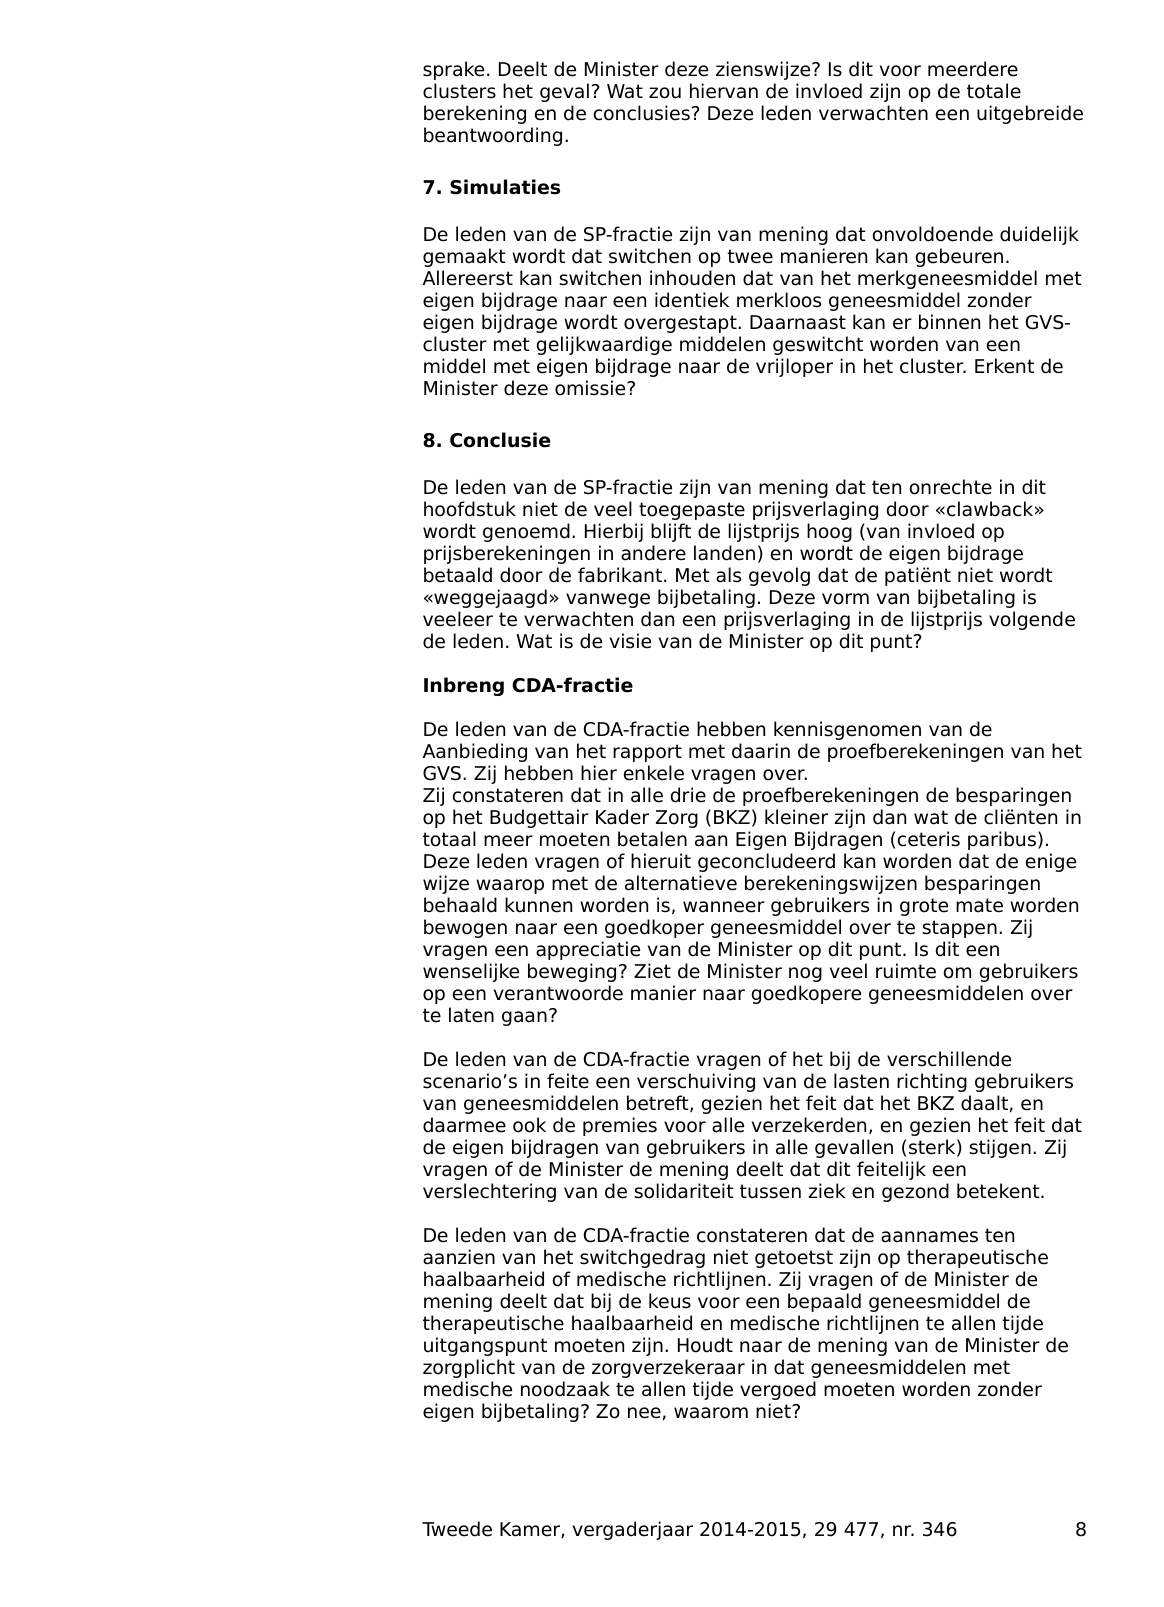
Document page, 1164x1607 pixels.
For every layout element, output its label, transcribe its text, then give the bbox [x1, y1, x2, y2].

text Zij constateren dat in alle drie de proefberekeningen de besparingen op het Budgettair Kader Zorg (BKZ) kleiner zijn dan wat de cliënten in totaal meer moeten betalen aan Eigen Bijdragen (ceteris paribus). Deze leden vragen of hieruit geconcludeerd kan worden dat de enige wijze waarop met de alternatieve berekeningswijzen besparingen behaald kunnen worden is, wanneer gebruikers in grote mate worden bewogen naar een goedkoper geneesmiddel over te stappen. Zij vragen een appreciatie van de Minister op dit punt. Is dit een wenselijke beweging? Ziet de Minister nog veel ruimte om gebruikers op een verantwoorde manier naar goedkopere geneesmiddelen over te laten gaan? [422, 785, 1087, 1027]
subtitle 8. Conclusie [422, 430, 1087, 452]
text De leden van de CDA-fractie vragen of het bij de verschillende scenario’s in feite een verschuiving van de lasten richting gebruikers van geneesmiddelen betreft, gezien het feit dat het BKZ daalt, en daarmee ook de premies voor alle verzekerden, en gezien het feit dat de eigen bijdragen van gebruikers in alle gevallen (sterk) stijgen. Zij vragen of de Minister de mening deelt dat dit feitelijk een verslechtering van de solidariteit tussen ziek en gezond betekent. [422, 1049, 1087, 1203]
text De leden van de CDA-fractie constateren dat de aannames ten aanzien van het switchgedrag niet getoetst zijn op therapeutische haalbaarheid of medische richtlijnen. Zij vragen of de Minister de mening deelt dat bij de keus voor een bepaald geneesmiddel de therapeutische haalbaarheid en medische richtlijnen te allen tijde uitgangspunt moeten zijn. Houdt naar de mening van de Minister de zorgplicht van de zorgverzekeraar in dat geneesmiddelen met medische noodzaak te allen tijde vergoed moeten worden zonder eigen bijbetaling? Zo nee, waarom niet? [422, 1225, 1087, 1423]
subtitle Inbreng CDA-fractie [422, 675, 1087, 697]
text De leden van de SP-fractie zijn van mening dat ten onrechte in dit hoofdstuk niet de veel toegepaste prijsverlaging door «clawback» wordt genoemd. Hierbij blijft de lijstprijs hoog (van invloed op prijsberekeningen in andere landen) en wordt de eigen bijdrage betaald door de fabrikant. Met als gevolg dat de patiënt niet wordt «weggejaagd» vanwege bijbetaling. Deze vorm van bijbetaling is veeleer te verwachten dan een prijsverlaging in de lijstprijs volgende de leden. Wat is de visie van de Minister op dit punt? [422, 477, 1087, 653]
subtitle 7. Simulaties [422, 177, 1087, 199]
text De leden van de CDA-fractie hebben kennisgenomen van de Aanbieding van het rapport met daarin de proefberekeningen van het GVS. Zij hebben hier enkele vragen over. [422, 719, 1087, 785]
text sprake. Deelt de Minister deze zienswijze? Is dit voor meerdere clusters het geval? Wat zou hiervan de invloed zijn op de totale berekening en de conclusies? Deze leden verwachten een uitgebreide beantwoording. [422, 59, 1087, 147]
text De leden van de SP-fractie zijn van mening dat onvoldoende duidelijk gemaakt wordt dat switchen op twee manieren kan gebeuren. Allereerst kan switchen inhouden dat van het merkgeneesmiddel met eigen bijdrage naar een identiek merkloos geneesmiddel zonder eigen bijdrage wordt overgestapt. Daarnaast kan er binnen het GVS-cluster met gelijkwaardige middelen geswitcht worden van een middel met eigen bijdrage naar de vrijloper in het cluster. Erkent de Minister deze omissie? [422, 224, 1087, 400]
